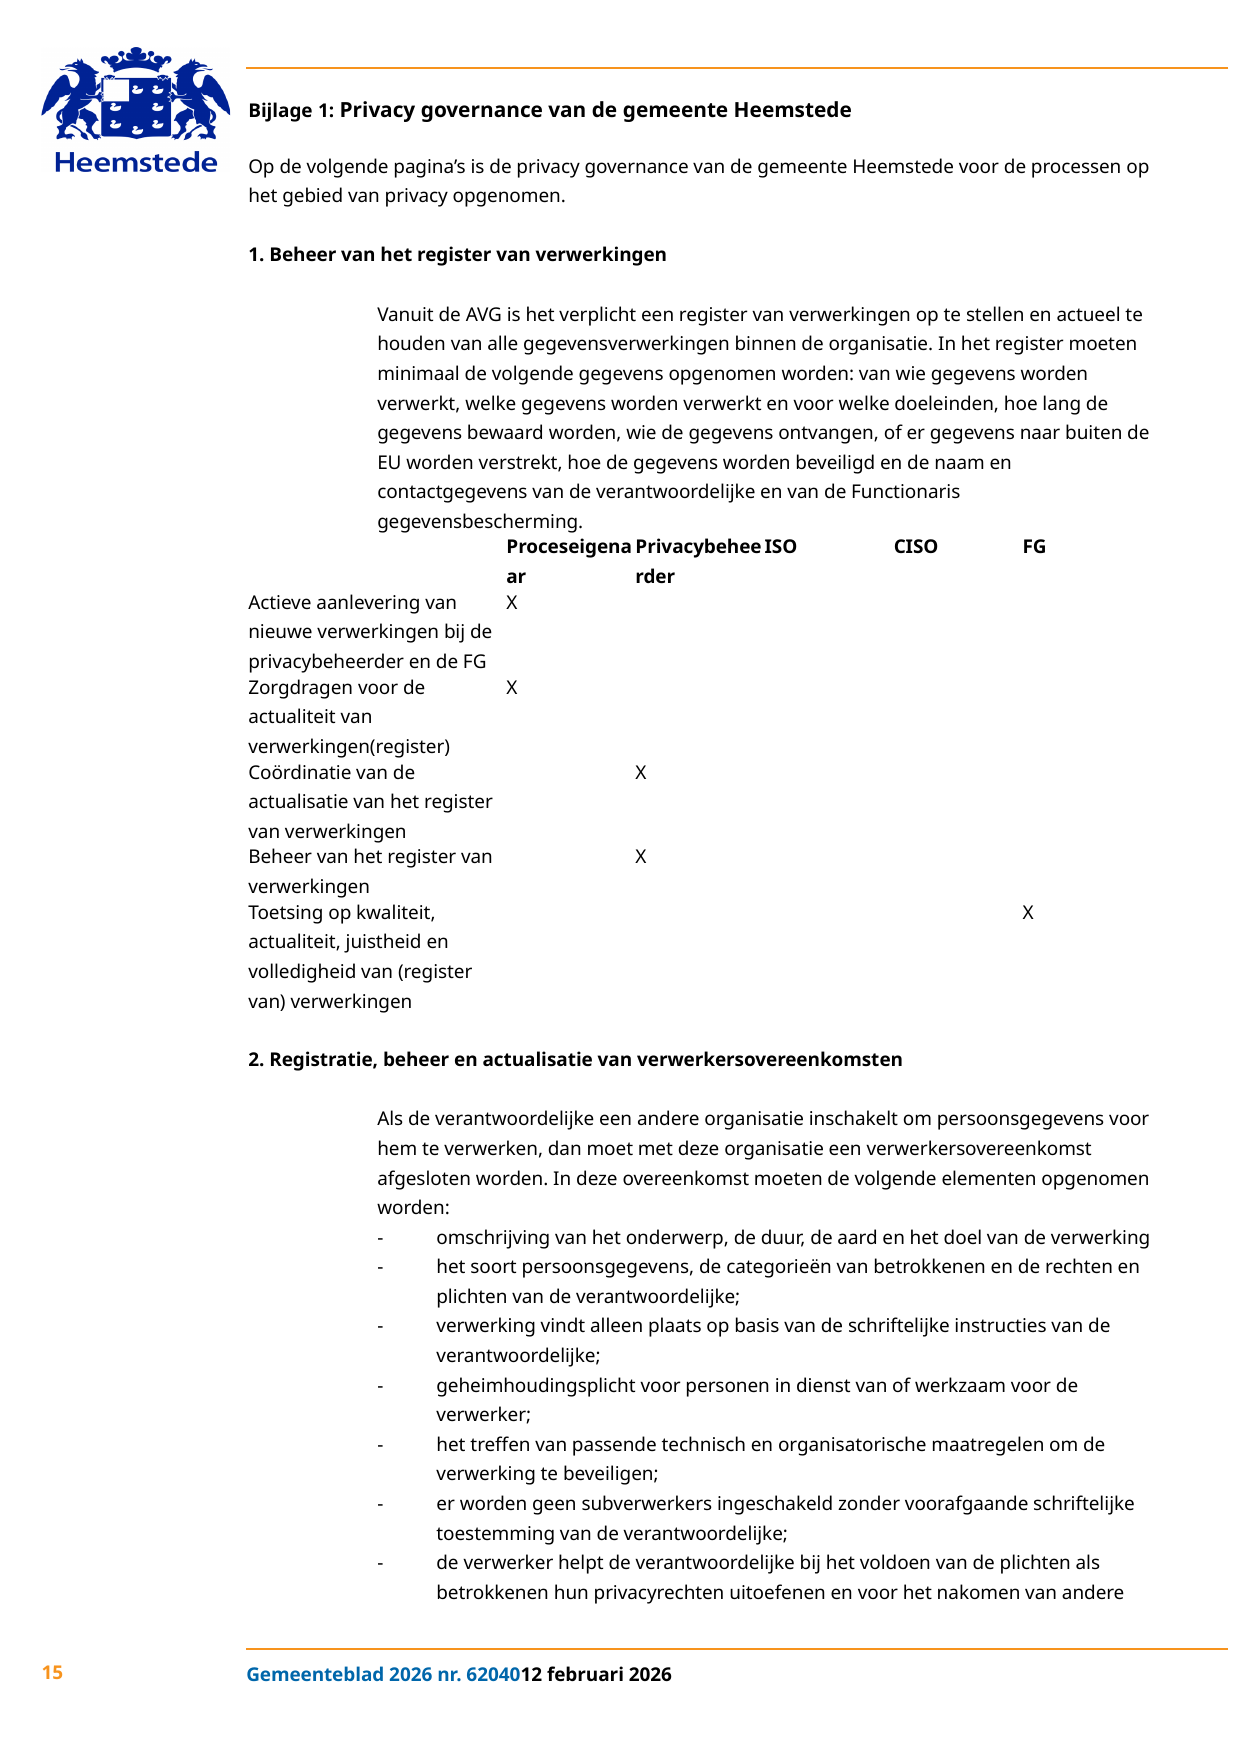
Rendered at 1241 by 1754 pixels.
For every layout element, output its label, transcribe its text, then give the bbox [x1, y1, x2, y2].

table_header Als de verantwoordelijke een andere organisatie inschakelt om persoonsgegevens voor hem te verwerken, dan moet met deze organisatie een verwerkersovereenkomst afgesloten worden. In deze overeenkomst moeten de volgende elementen opgenomen worden: omschrijving van het onderwerp, de duur, de aard en het doel van de verwerking het soort persoonsgegevens, de categorieën van betrokkenen en de rechten en plichten van de verantwoordelijke; verwerking vindt alleen plaats op basis van de schriftelijke instructies van de verantwoordelijke; geheimhoudingsplicht voor personen in dienst van of werkzaam voor de verwerker; het treffen van passende technisch en organisatorische maatregelen om de verwerking te beveiligen; er worden geen subverwerkers ingeschakeld zonder voorafgaande schriftelijke toestemming van de verantwoordelijke; de verwerker helpt de verantwoordelijke bij het voldoen van de plichten als betrokkenen hun privacyrechten uitoefenen en voor het nakomen van andere [377, 1106, 1152, 1605]
table_cell X [635, 844, 764, 899]
table_cell X [506, 674, 635, 759]
table_header [248, 1106, 377, 1605]
text Op de volgende pagina’s is de privacy governance van de gemeente Heemstede voor de processen op het gebied van privacy opgenomen. [248, 153, 1152, 208]
table_cell [764, 844, 893, 899]
text 2. Registratie, beheer en actualisatie van verwerkersovereenkomsten [248, 1046, 1152, 1072]
table_cell Toetsing op kwaliteit, actualiteit, juistheid en volledigheid van (register van) verwerkingen [248, 899, 506, 1013]
table_cell Beheer van het register van verwerkingen [248, 844, 506, 899]
table_cell ISO [764, 534, 893, 589]
table_header Vanuit de AVG is het verplicht een register van verwerkingen op te stellen en actueel te houden van alle gegevensverwerkingen binnen de organisatie. In het register moeten minimaal de volgende gegevens opgenomen worden: van wie gegevens worden verwerkt, welke gegevens worden verwerkt en voor welke doeleinden, hoe lang de gegevens bewaard worden, wie de gegevens ontvangen, of er gegevens naar buiten de EU worden verstrekt, hoe de gegevens worden beveiligd en de naam en contactgegevens van de verantwoordelijke en van de Functionaris gegevensbescherming. [377, 301, 1152, 534]
table_cell [1023, 759, 1152, 844]
table_cell [764, 759, 893, 844]
table_cell [506, 759, 635, 844]
table_cell CISO [894, 534, 1022, 589]
table_cell [1023, 844, 1152, 899]
table_cell Actieve aanlevering van nieuwe verwerkingen bij de privacybeheerder en de FG [248, 589, 506, 674]
table_cell [506, 899, 635, 1013]
table_cell Zorgdragen voor de actualiteit van verwerkingen(register) [248, 674, 506, 759]
table_cell [764, 674, 893, 759]
table_cell [1023, 589, 1152, 674]
table_cell [635, 589, 764, 674]
table_header [248, 301, 377, 534]
table_cell Proceseigenaar [506, 534, 635, 589]
table_cell Coördinatie van de actualisatie van het register van verwerkingen [248, 759, 506, 844]
table_cell [1023, 674, 1152, 759]
table_cell [894, 759, 1022, 844]
table_cell [635, 899, 764, 1013]
text 1. Beheer van het register van verwerkingen [248, 242, 1152, 267]
table_cell [894, 589, 1022, 674]
picture [41, 47, 231, 172]
table_cell [894, 899, 1022, 1013]
table_cell [764, 589, 893, 674]
table_cell [506, 844, 635, 899]
table_cell FG [1023, 534, 1152, 589]
text Bijlage 1: Privacy governance van de gemeente Heemstede [248, 95, 1152, 123]
table_cell [894, 844, 1022, 899]
table_cell [248, 534, 506, 589]
table_cell X [1023, 899, 1152, 1013]
table_cell Privacybeheerder [635, 534, 764, 589]
table_cell X [635, 759, 764, 844]
table_cell [894, 674, 1022, 759]
table_cell [764, 899, 893, 1013]
table_cell X [506, 589, 635, 674]
table_cell [635, 674, 764, 759]
